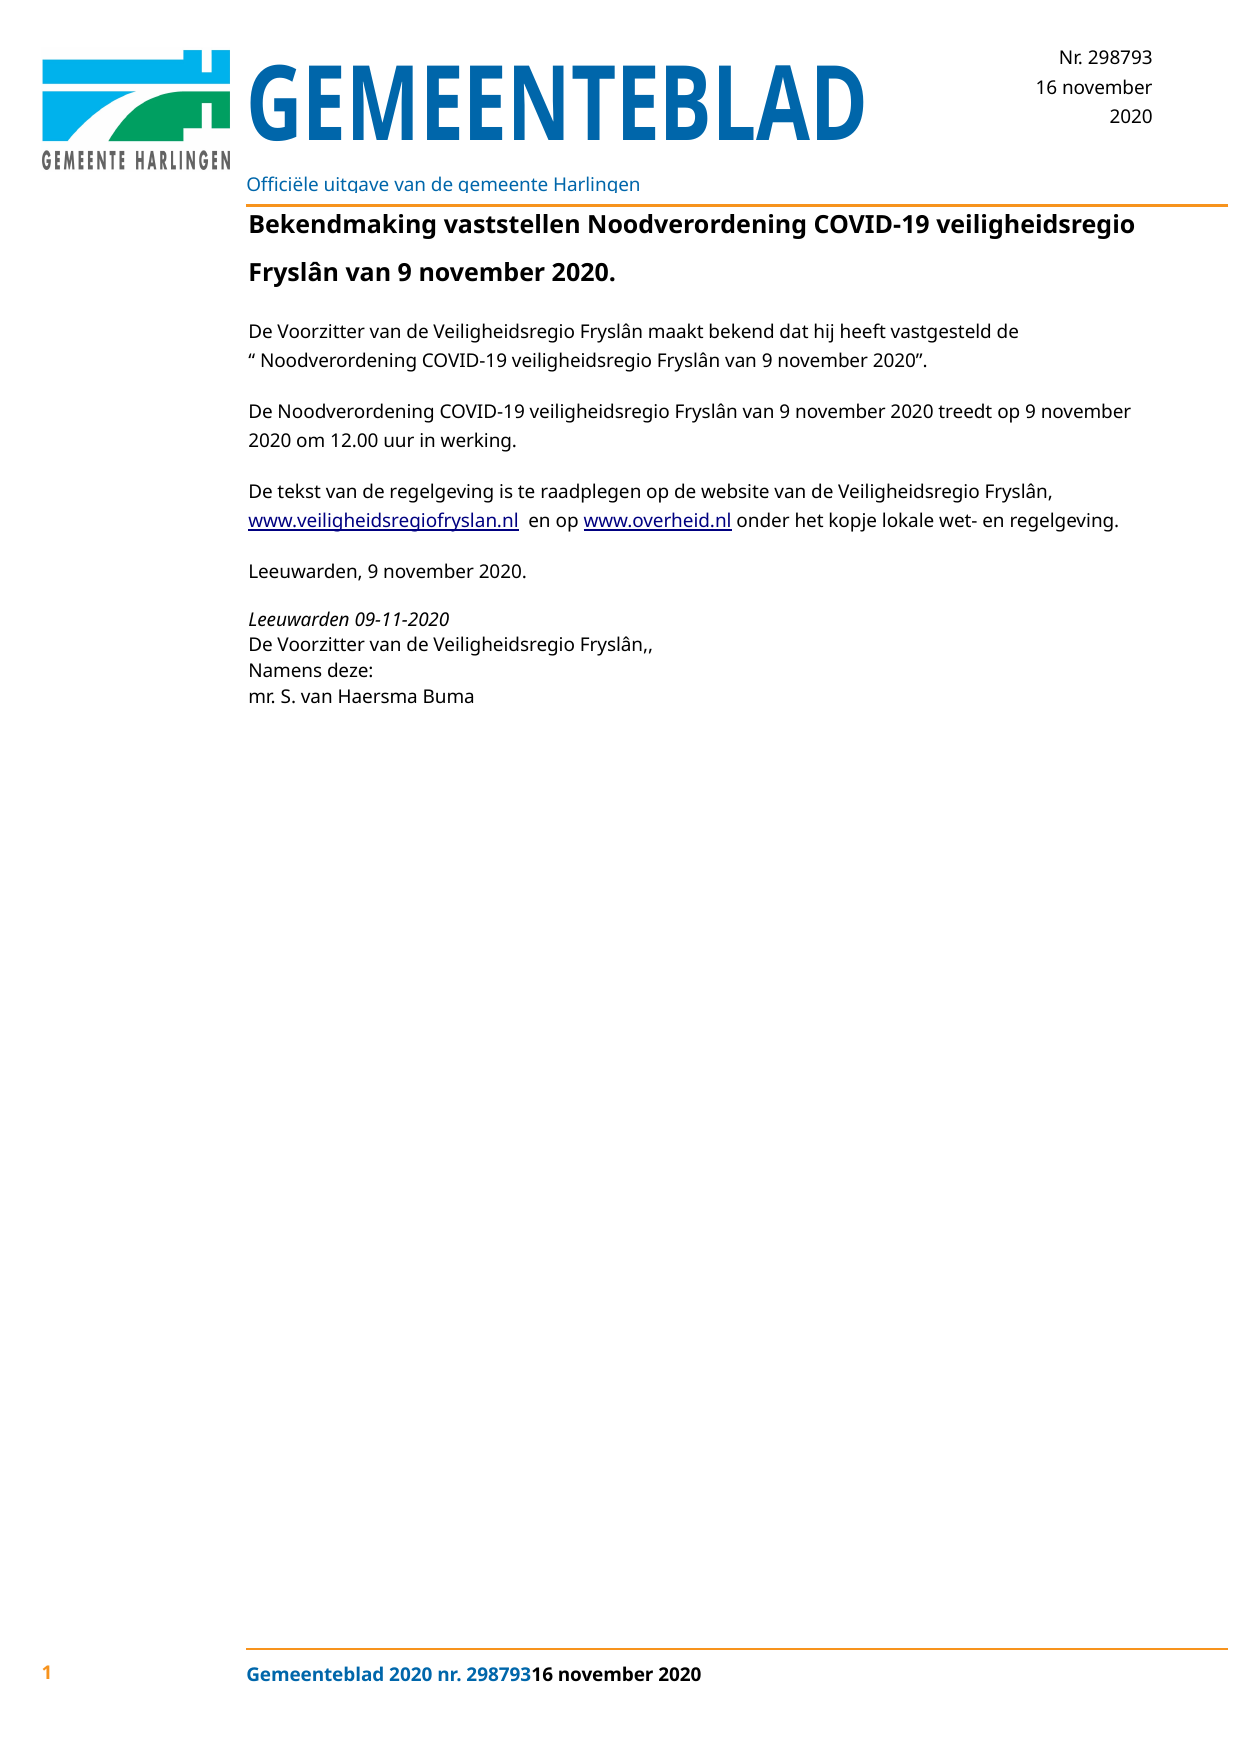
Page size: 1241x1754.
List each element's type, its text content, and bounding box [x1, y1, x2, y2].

text De Voorzitter van de Veiligheidsregio Fryslân maakt bekend dat hij heeft vastgesteld de “ Noodverordening COVID-19 veiligheidsregio Fryslân van 9 november 2020”. [248, 318, 1152, 373]
picture [41, 47, 231, 172]
text De Voorzitter van de Veiligheidsregio Fryslân,, [248, 631, 1152, 657]
text De Noodverordening COVID-19 veiligheidsregio Fryslân van 9 november 2020 treedt op 9 november 2020 om 12.00 uur in werking. [248, 398, 1152, 453]
text Leeuwarden 09-11-2020 [248, 606, 1152, 631]
text Namens deze: [248, 657, 1152, 683]
text De tekst van de regelgeving is te raadplegen op de website van de Veiligheidsregio Fryslân, www.veiligheidsregiofryslan.nl en op www.overheid.nl onder het kopje lokale wet- en regelgeving. [248, 478, 1152, 533]
text Bekendmaking vaststellen Noodverordening COVID-19 veiligheidsregio Fryslân van 9 november 2020. [248, 207, 1152, 288]
text Leeuwarden, 9 november 2020. [248, 558, 1152, 584]
text mr. S. van Haersma Buma [248, 683, 1152, 709]
